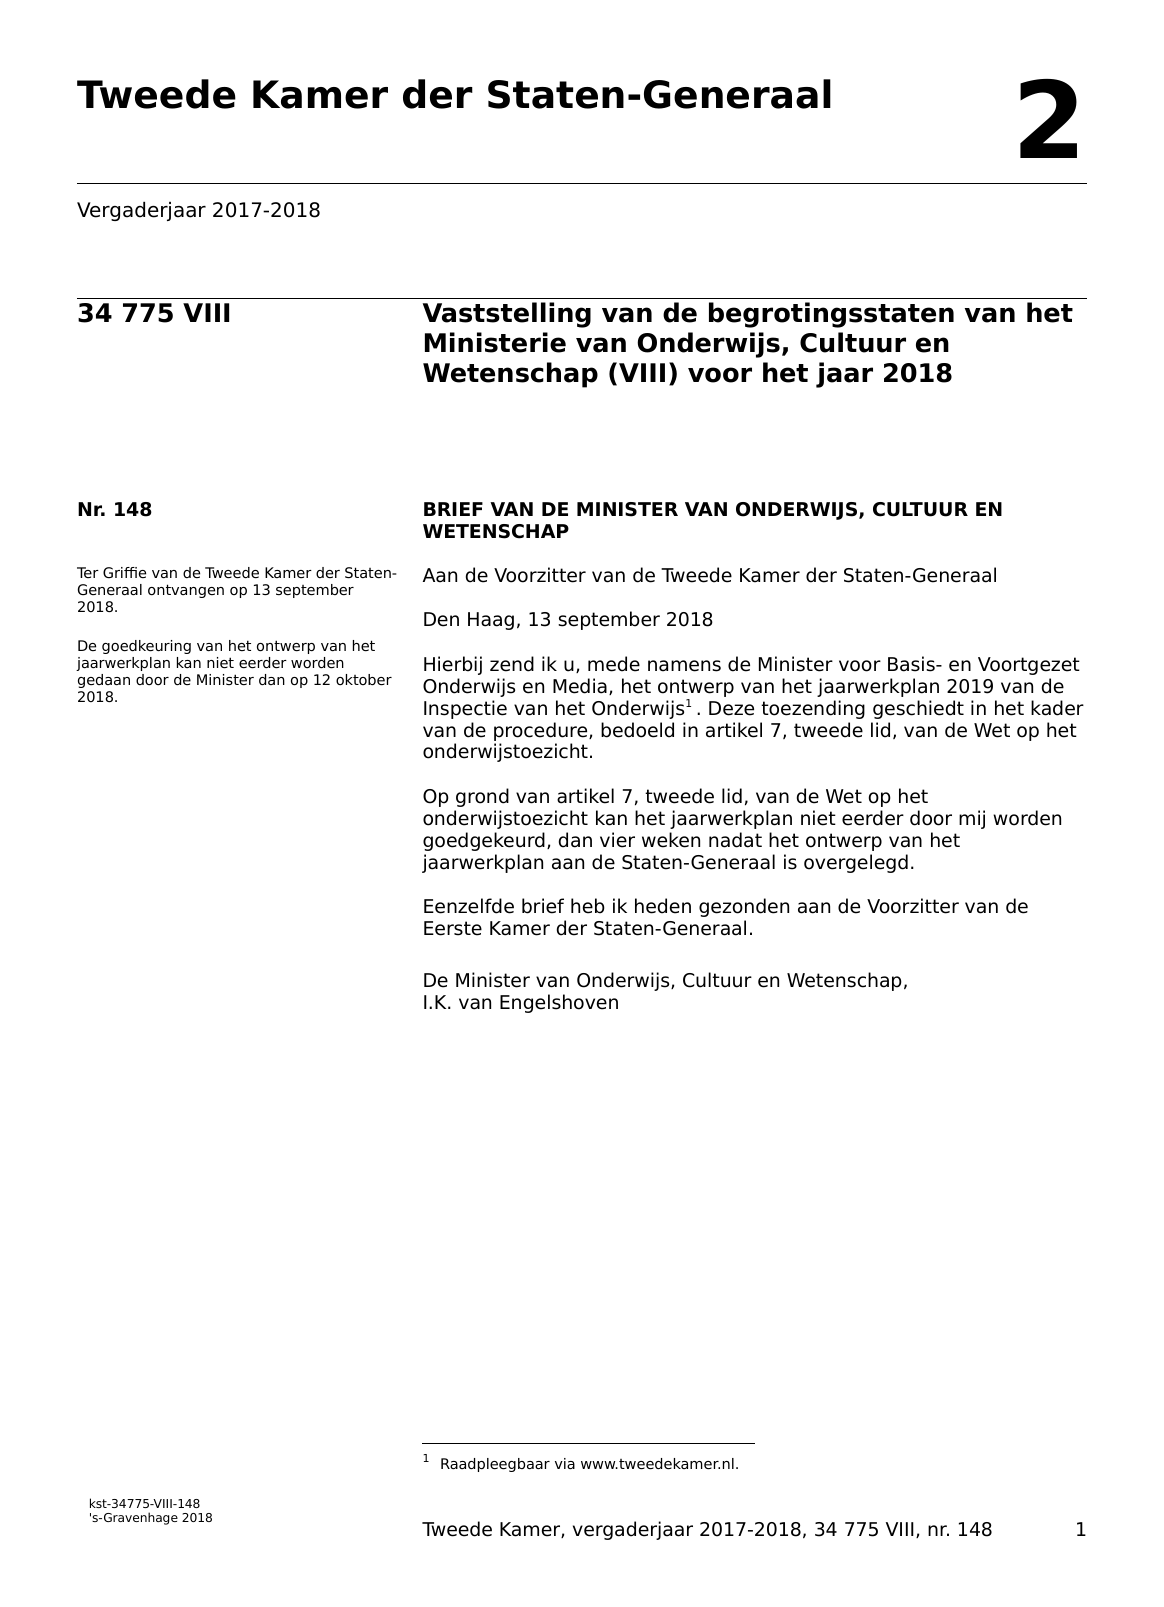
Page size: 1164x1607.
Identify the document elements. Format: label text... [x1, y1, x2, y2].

table_cell Vergaderjaar 2017-2018 [77, 184, 1087, 298]
table_header 2 [886, 59, 1087, 183]
subtitle 34 775 VIII Vaststelling van de begrotingsstaten van het Ministerie van Onderwijs, Cultuur en Wetenschap (VIII) voor het jaar 2018 [77, 299, 1087, 388]
text kst-34775-VIII-148 [88, 1497, 323, 1511]
text Aan de Voorzitter van de Tweede Kamer der Staten-Generaal [422, 565, 1087, 587]
text Den Haag, 13 september 2018 [422, 609, 1087, 631]
table_header Tweede Kamer der Staten-Generaal [77, 59, 886, 183]
text Hierbij zend ik u, mede namens de Minister voor Basis- en Voortgezet Onderwijs en Media, het ontwerp van het jaarwerkplan 2019 van de Inspectie van het Onderwijs. Deze toezending geschiedt in het kader van de procedure, bedoeld in artikel 7, tweede lid, van de Wet op het onderwijstoezicht. [422, 653, 1087, 763]
text 's-Gravenhage 2018 [88, 1511, 323, 1525]
text Op grond van artikel 7, tweede lid, van de Wet op het onderwijstoezicht kan het jaarwerkplan niet eerder door mij worden goedgekeurd, dan vier weken nadat het ontwerp van het jaarwerkplan aan de Staten-Generaal is overgelegd. [422, 786, 1087, 873]
text Raadpleegbaar via www.tweedekamer.nl. [422, 1452, 1087, 1474]
text Eenzelfde brief heb ik heden gezonden aan de Voorzitter van de Eerste Kamer der Staten-Generaal. [422, 896, 1087, 940]
text De Minister van Onderwijs, Cultuur en Wetenschap, I.K. van Engelshoven [422, 970, 1087, 1014]
text De goedkeuring van het ontwerp van het jaarwerkplan kan niet eerder worden gedaan door de Minister dan op 12 oktober 2018. [77, 638, 399, 706]
subtitle Nr. 148 BRIEF VAN DE MINISTER VAN ONDERWIJS, CULTUUR EN WETENSCHAP [77, 499, 1087, 543]
text [77, 616, 399, 638]
text Ter Griffie van de Tweede Kamer der Staten-Generaal ontvangen op 13 september 2018. [77, 565, 399, 616]
